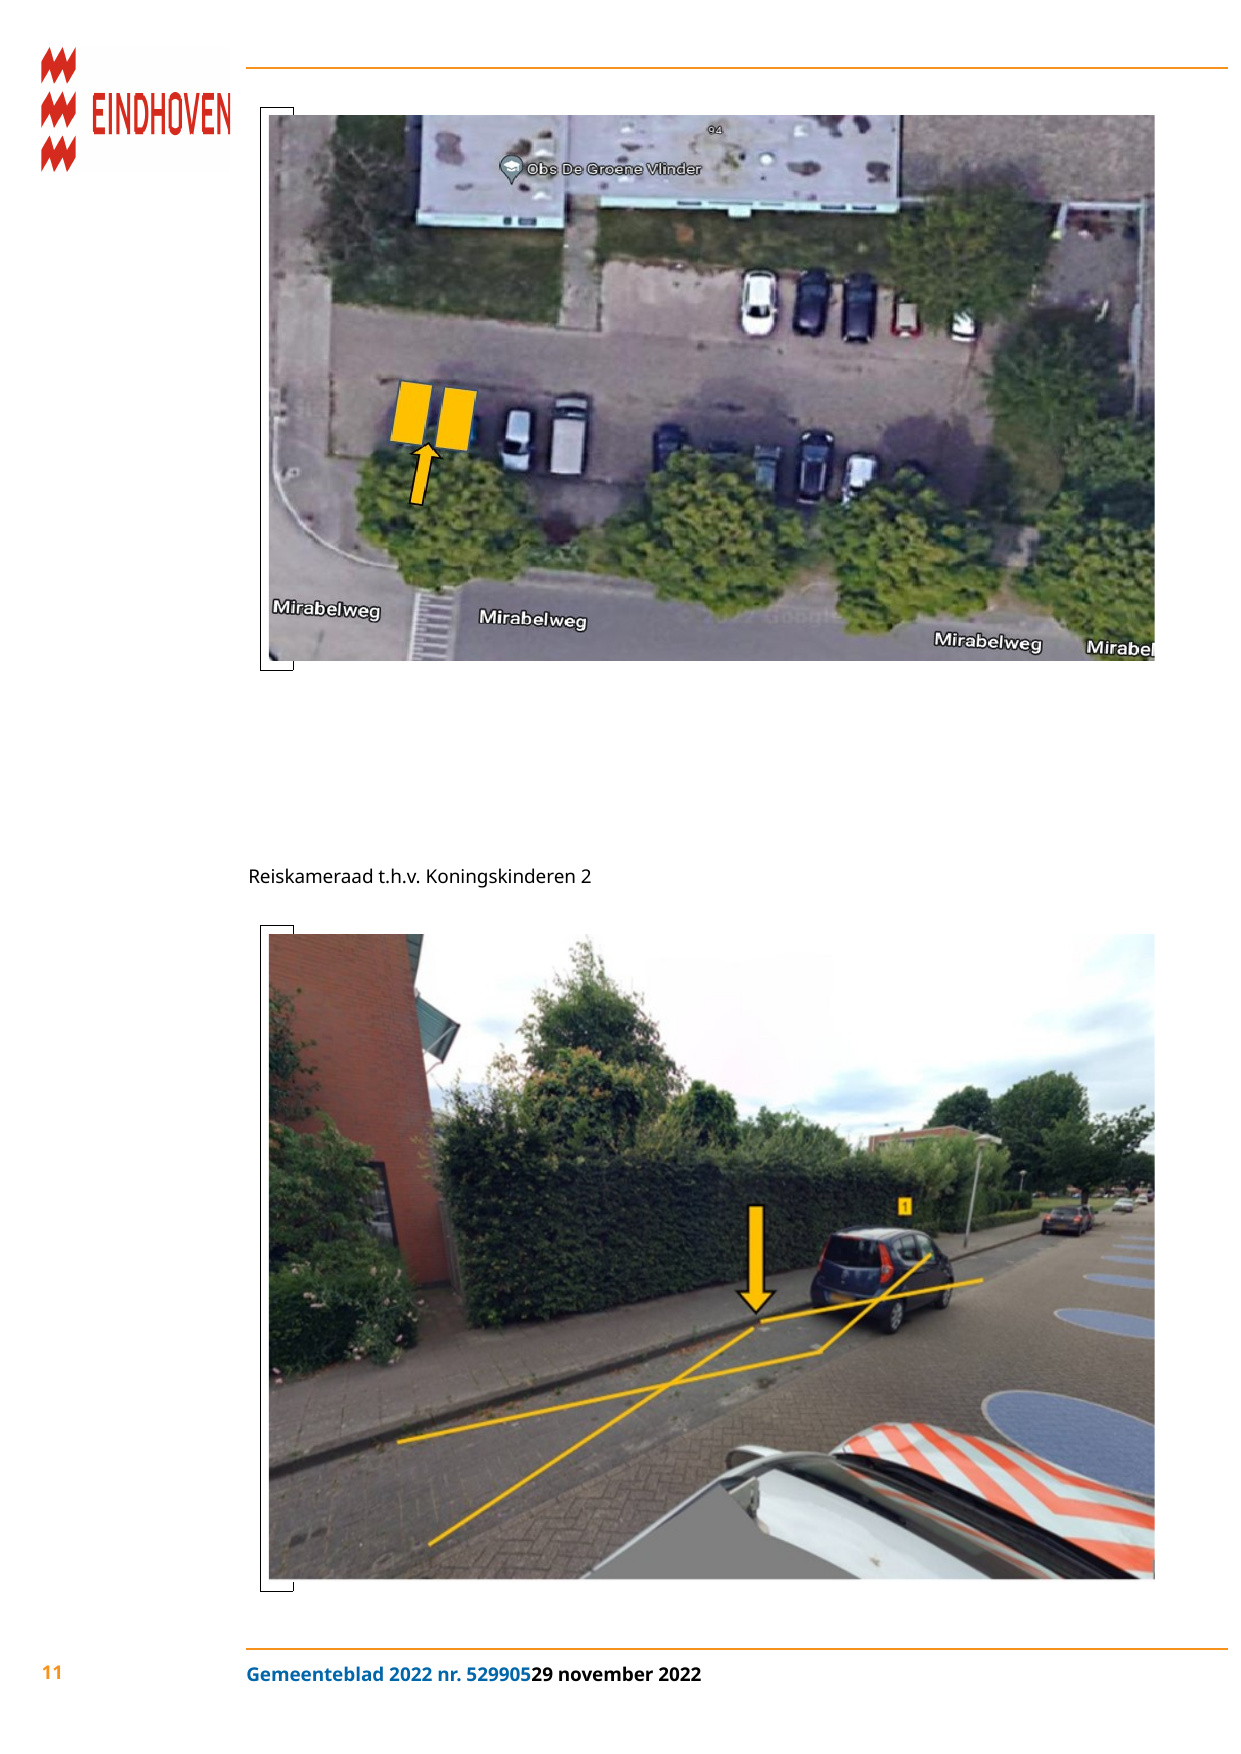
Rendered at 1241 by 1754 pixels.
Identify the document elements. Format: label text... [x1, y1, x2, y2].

picture [268, 115, 1155, 661]
picture [41, 47, 231, 172]
picture [268, 934, 1155, 1582]
text Reiskameraad t.h.v. Koningskinderen 2 [248, 863, 1152, 889]
